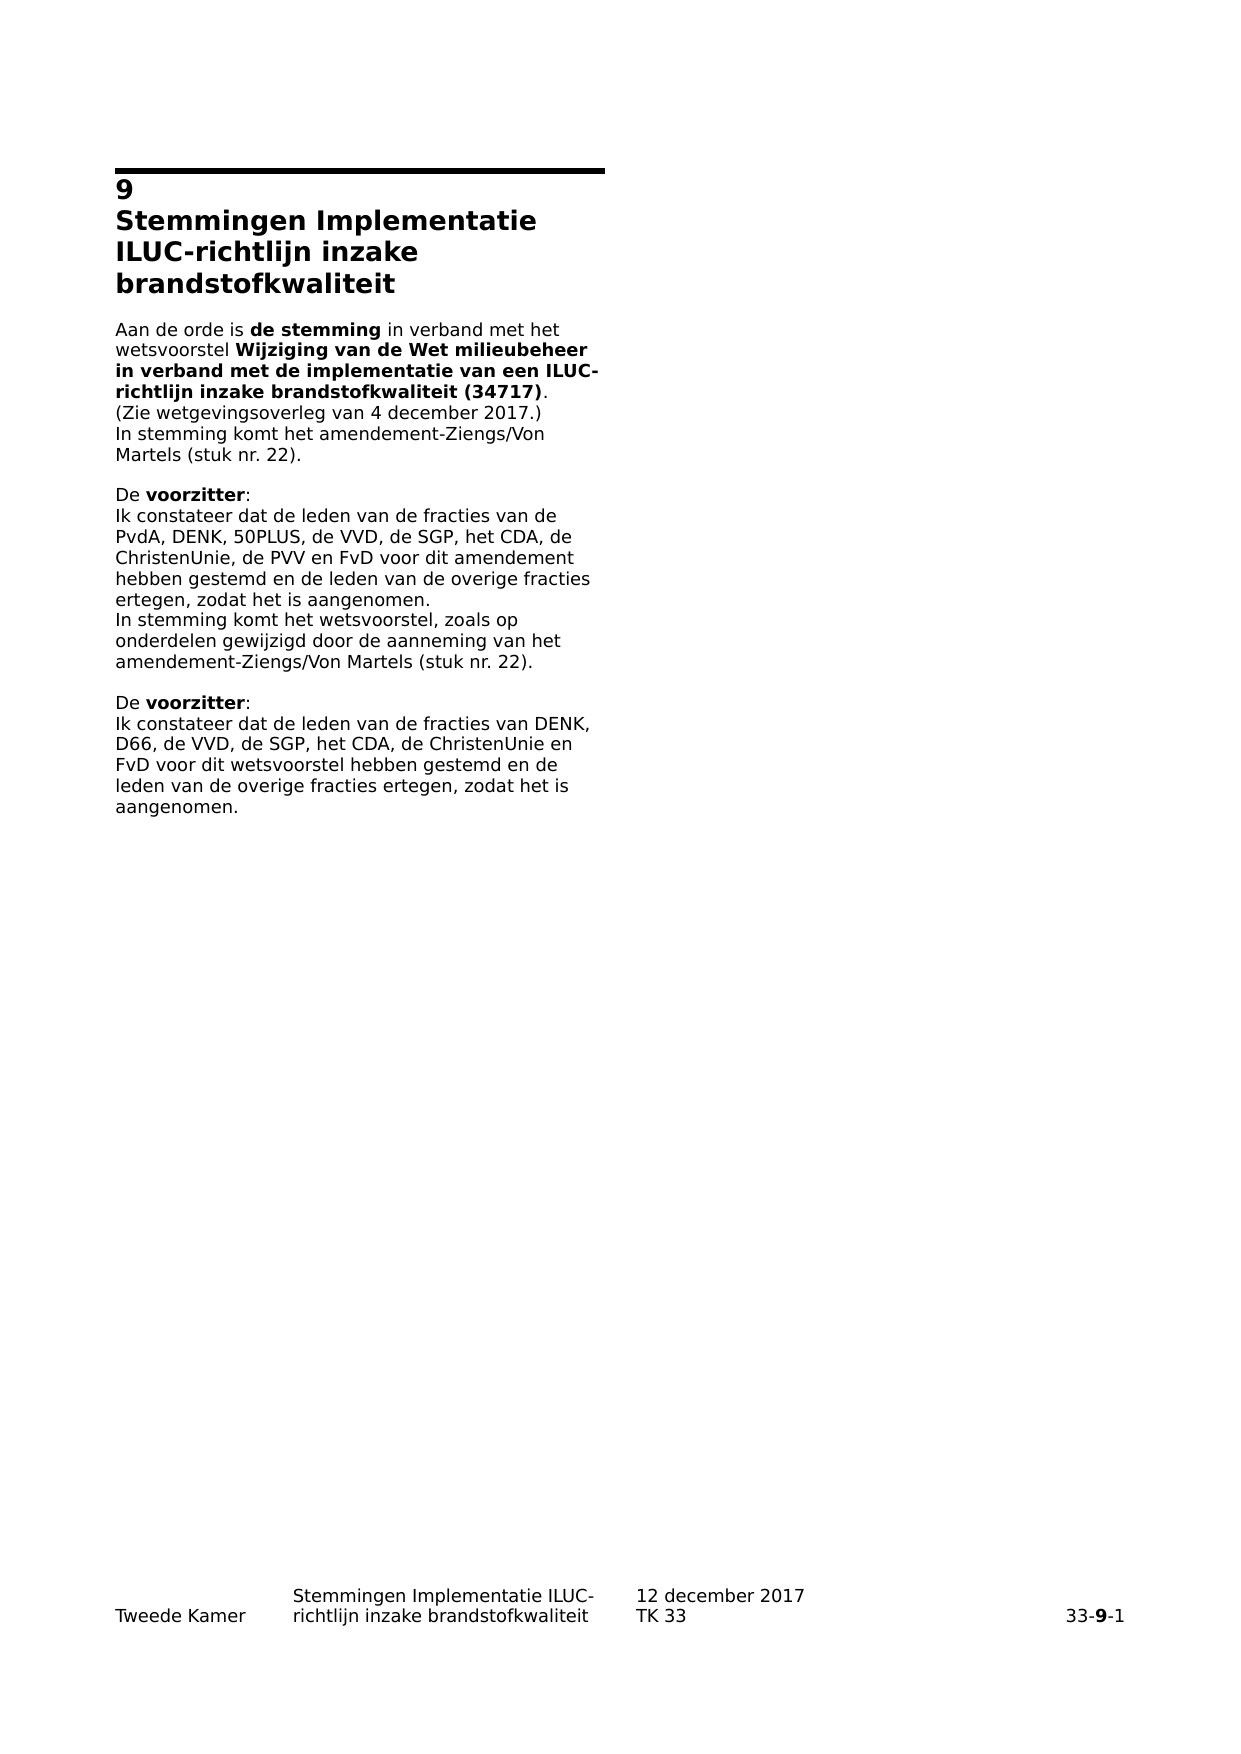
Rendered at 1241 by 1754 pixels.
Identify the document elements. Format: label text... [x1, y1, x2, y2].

text Ik constateer dat de leden van de fracties van DENK, D66, de VVD, de SGP, het CDA, de ChristenUnie en FvD voor dit wetsvoorstel hebben gestemd en de leden van de overige fracties ertegen, zodat het is aangenomen. [115, 713, 605, 817]
text In stemming komt het wetsvoorstel, zoals op onderdelen gewijzigd door de aanneming van het amendement-Ziengs/Von Martels (stuk nr. 22). [115, 610, 605, 673]
title 9 Stemmingen Implementatie ILUC-richtlijn inzake brandstofkwaliteit [115, 174, 605, 299]
text Ik constateer dat de leden van de fracties van de PvdA, DENK, 50PLUS, de VVD, de SGP, het CDA, de ChristenUnie, de PVV en FvD voor dit amendement hebben gestemd en de leden van de overige fracties ertegen, zodat het is aangenomen. [115, 506, 605, 610]
text De voorzitter: [115, 693, 605, 713]
text De voorzitter: [115, 485, 605, 506]
text Aan de orde is de stemming in verband met het wetsvoorstel Wijziging van de Wet milieubeheer in verband met de implementatie van een ILUC-richtlijn inzake brandstofkwaliteit (34717). [115, 319, 605, 403]
text In stemming komt het amendement-Ziengs/Von Martels (stuk nr. 22). [115, 423, 605, 465]
text (Zie wetgevingsoverleg van 4 december 2017.) [115, 403, 605, 423]
